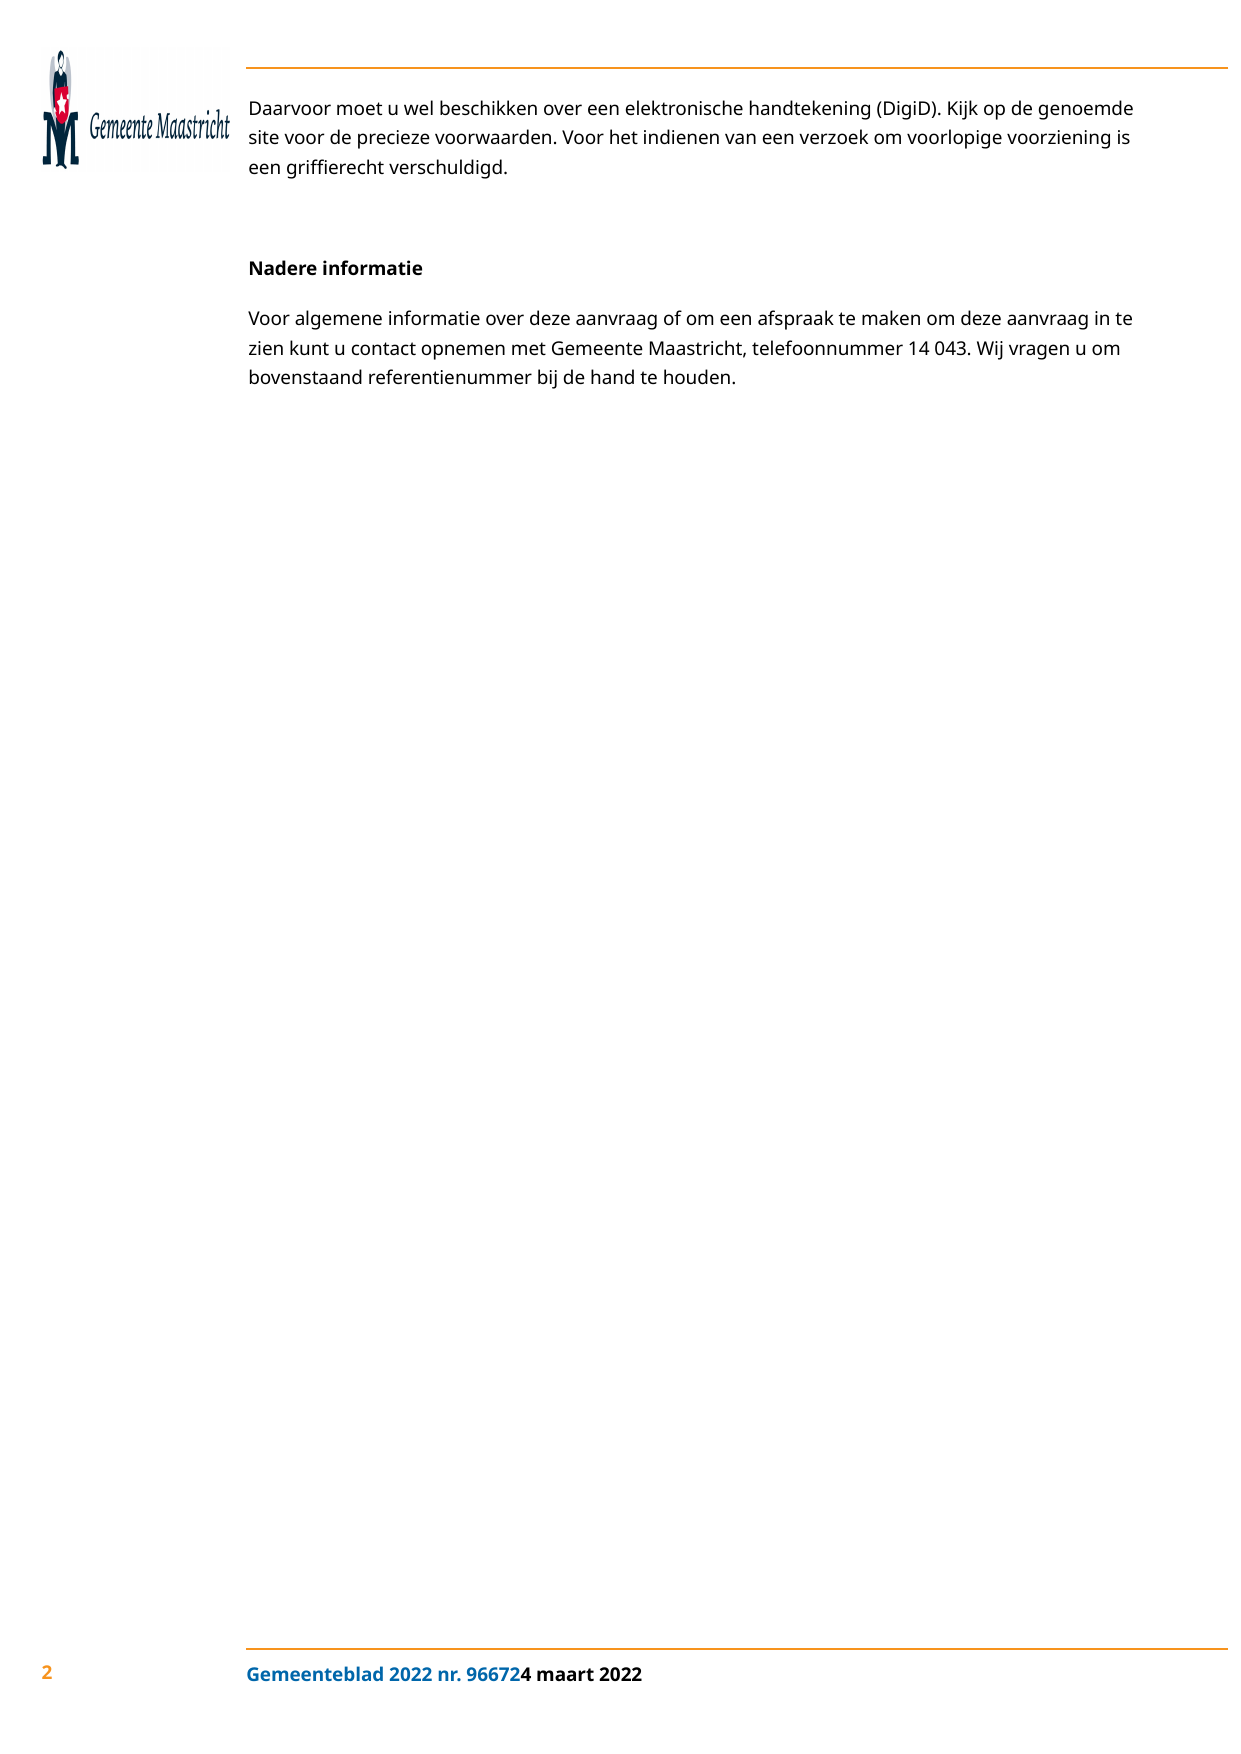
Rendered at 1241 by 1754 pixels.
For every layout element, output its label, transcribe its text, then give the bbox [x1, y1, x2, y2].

text Voor algemene informatie over deze aanvraag of om een afspraak te maken om deze aanvraag in te zien kunt u contact opnemen met Gemeente Maastricht, telefoonnummer 14 043. Wij vragen u om bovenstaand referentienummer bij de hand te houden. [248, 305, 1152, 390]
text Nadere informatie [248, 255, 1152, 281]
text Daarvoor moet u wel beschikken over een elektronische handtekening (DigiD). Kijk op de genoemde site voor de precieze voorwaarden. Voor het indienen van een verzoek om voorlopige voorziening is een griffierecht verschuldigd. [248, 95, 1152, 180]
picture [41, 47, 231, 172]
